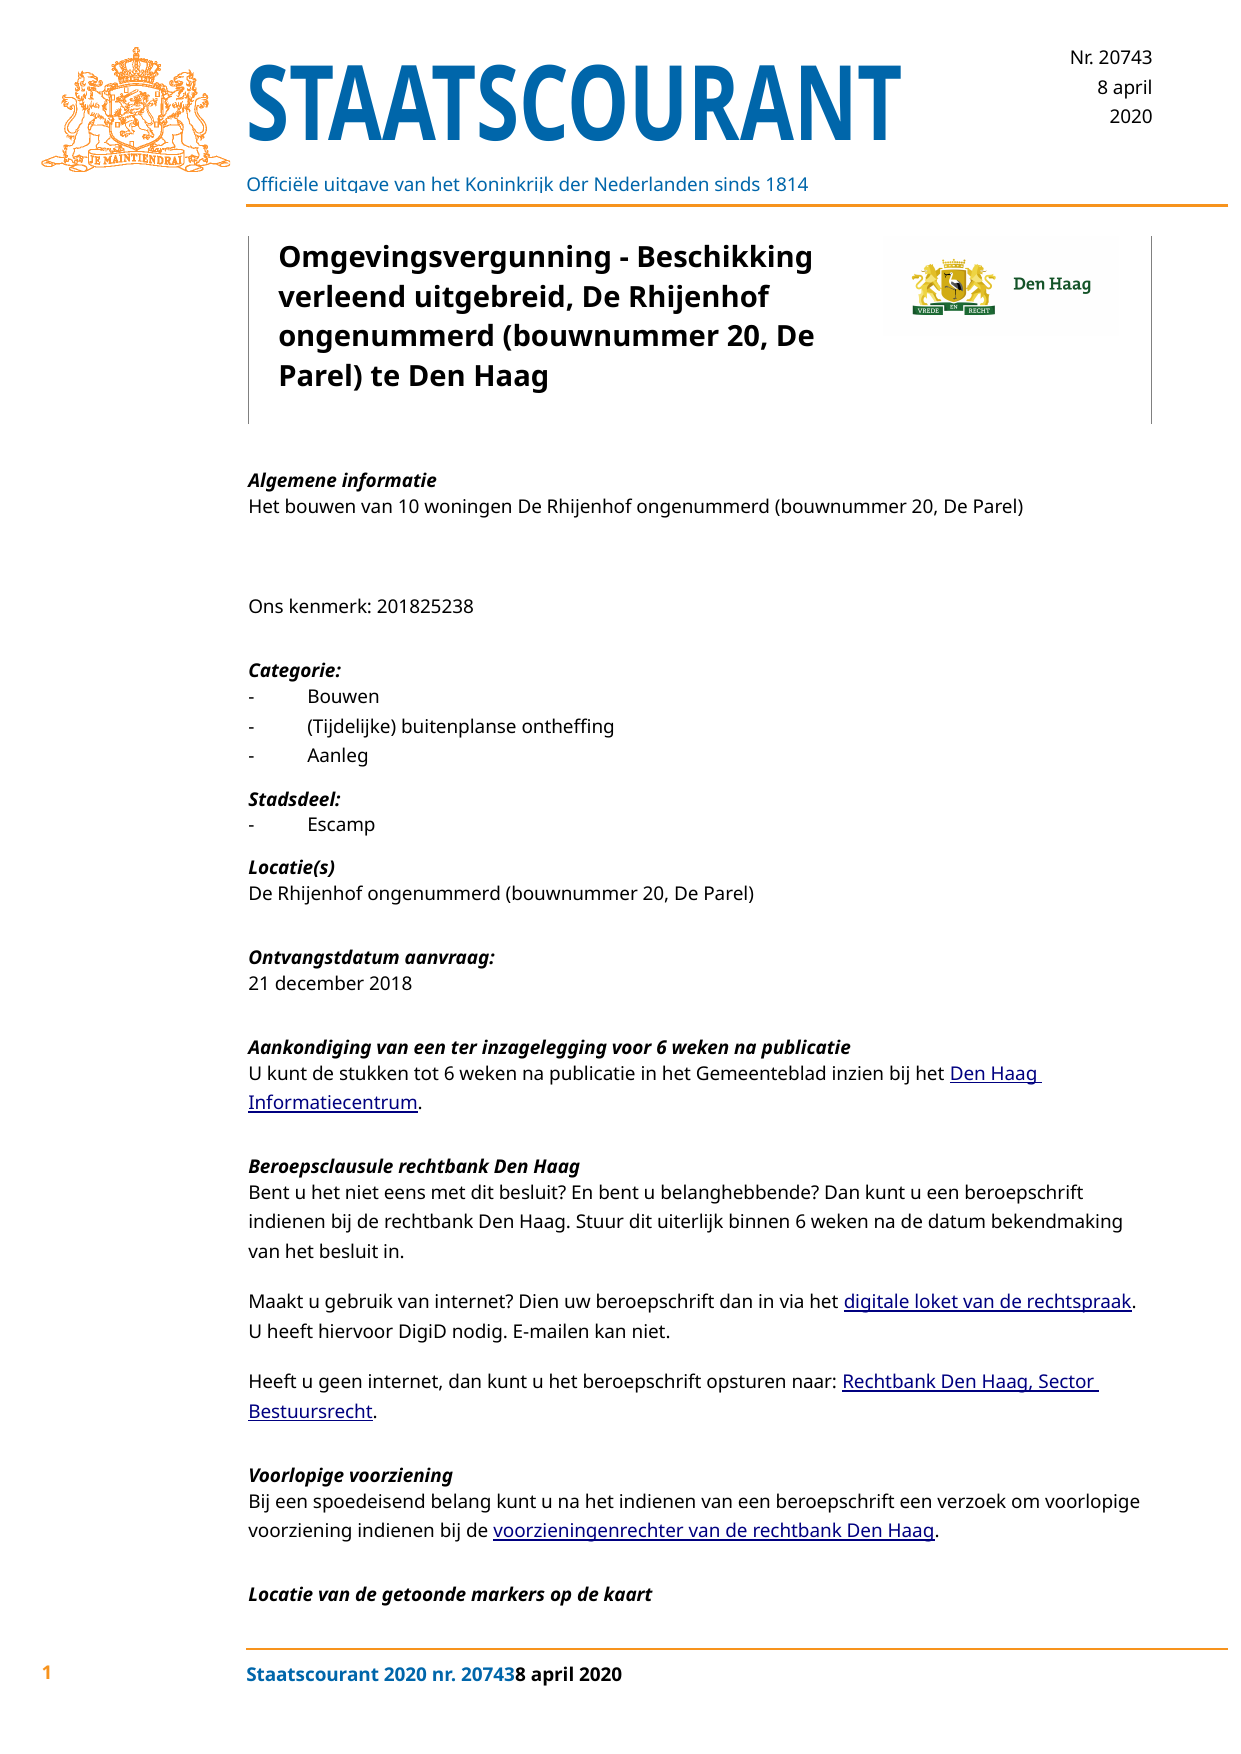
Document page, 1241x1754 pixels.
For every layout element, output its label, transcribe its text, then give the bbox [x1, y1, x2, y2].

text Ontvangstdatum aanvraag: [248, 944, 1152, 970]
text Heeft u geen internet, dan kunt u het beroepschrift opsturen naar: Rechtbank Den Haag, Sector Bestuursrecht. [248, 1368, 1152, 1424]
list Aanleg [248, 743, 1152, 768]
text Stadsdeel: [248, 786, 1152, 811]
picture [882, 236, 1119, 336]
text De Rhijenhof ongenummerd (bouwnummer 20, De Parel) [248, 880, 1152, 906]
table_header Omgevingsvergunning - Beschikking verleend uitgebreid, De Rhijenhof ongenummerd (bouwnummer 20, De Parel) te Den Haag [249, 236, 850, 424]
list Bouwen [248, 683, 1152, 709]
text U kunt de stukken tot 6 weken na publicatie in het Gemeenteblad inzien bij het Den Haag Informatiecentrum. [248, 1060, 1152, 1115]
text Categorie: [248, 658, 1152, 683]
text Locatie(s) [248, 854, 1152, 880]
text Maakt u gebruik van internet? Dien uw beroepschrift dan in via het digitale loket van de rechtspraak. U heeft hiervoor DigiD nodig. E-mailen kan niet. [248, 1288, 1152, 1344]
text Algemene informatie [248, 467, 1152, 493]
text Beroepsclausule rechtbank Den Haag [248, 1153, 1152, 1179]
picture [41, 47, 231, 172]
text Voorlopige voorziening [248, 1462, 1152, 1488]
text Ons kenmerk: 201825238 [248, 594, 1152, 619]
text Bij een spoedeisend belang kunt u na het indienen van een beroepschrift een verzoek om voorlopige voorziening indienen bij de voorzieningenrechter van de rechtbank Den Haag. [248, 1488, 1152, 1543]
text Bent u het niet eens met dit besluit? En bent u belanghebbende? Dan kunt u een beroepschrift indienen bij de rechtbank Den Haag. Stuur dit uiterlijk binnen 6 weken na de datum bekendmaking van het besluit in. [248, 1179, 1152, 1264]
text 21 december 2018 [248, 970, 1152, 996]
list (Tijdelijke) buitenplanse ontheffing [248, 713, 1152, 739]
text Locatie van de getoonde markers op de kaart [248, 1581, 1152, 1607]
text Het bouwen van 10 woningen De Rhijenhof ongenummerd (bouwnummer 20, De Parel) [248, 493, 1152, 519]
list Escamp [248, 811, 1152, 837]
table_header [850, 236, 1151, 424]
text Aankondiging van een ter inzagelegging voor 6 weken na publicatie [248, 1034, 1152, 1060]
